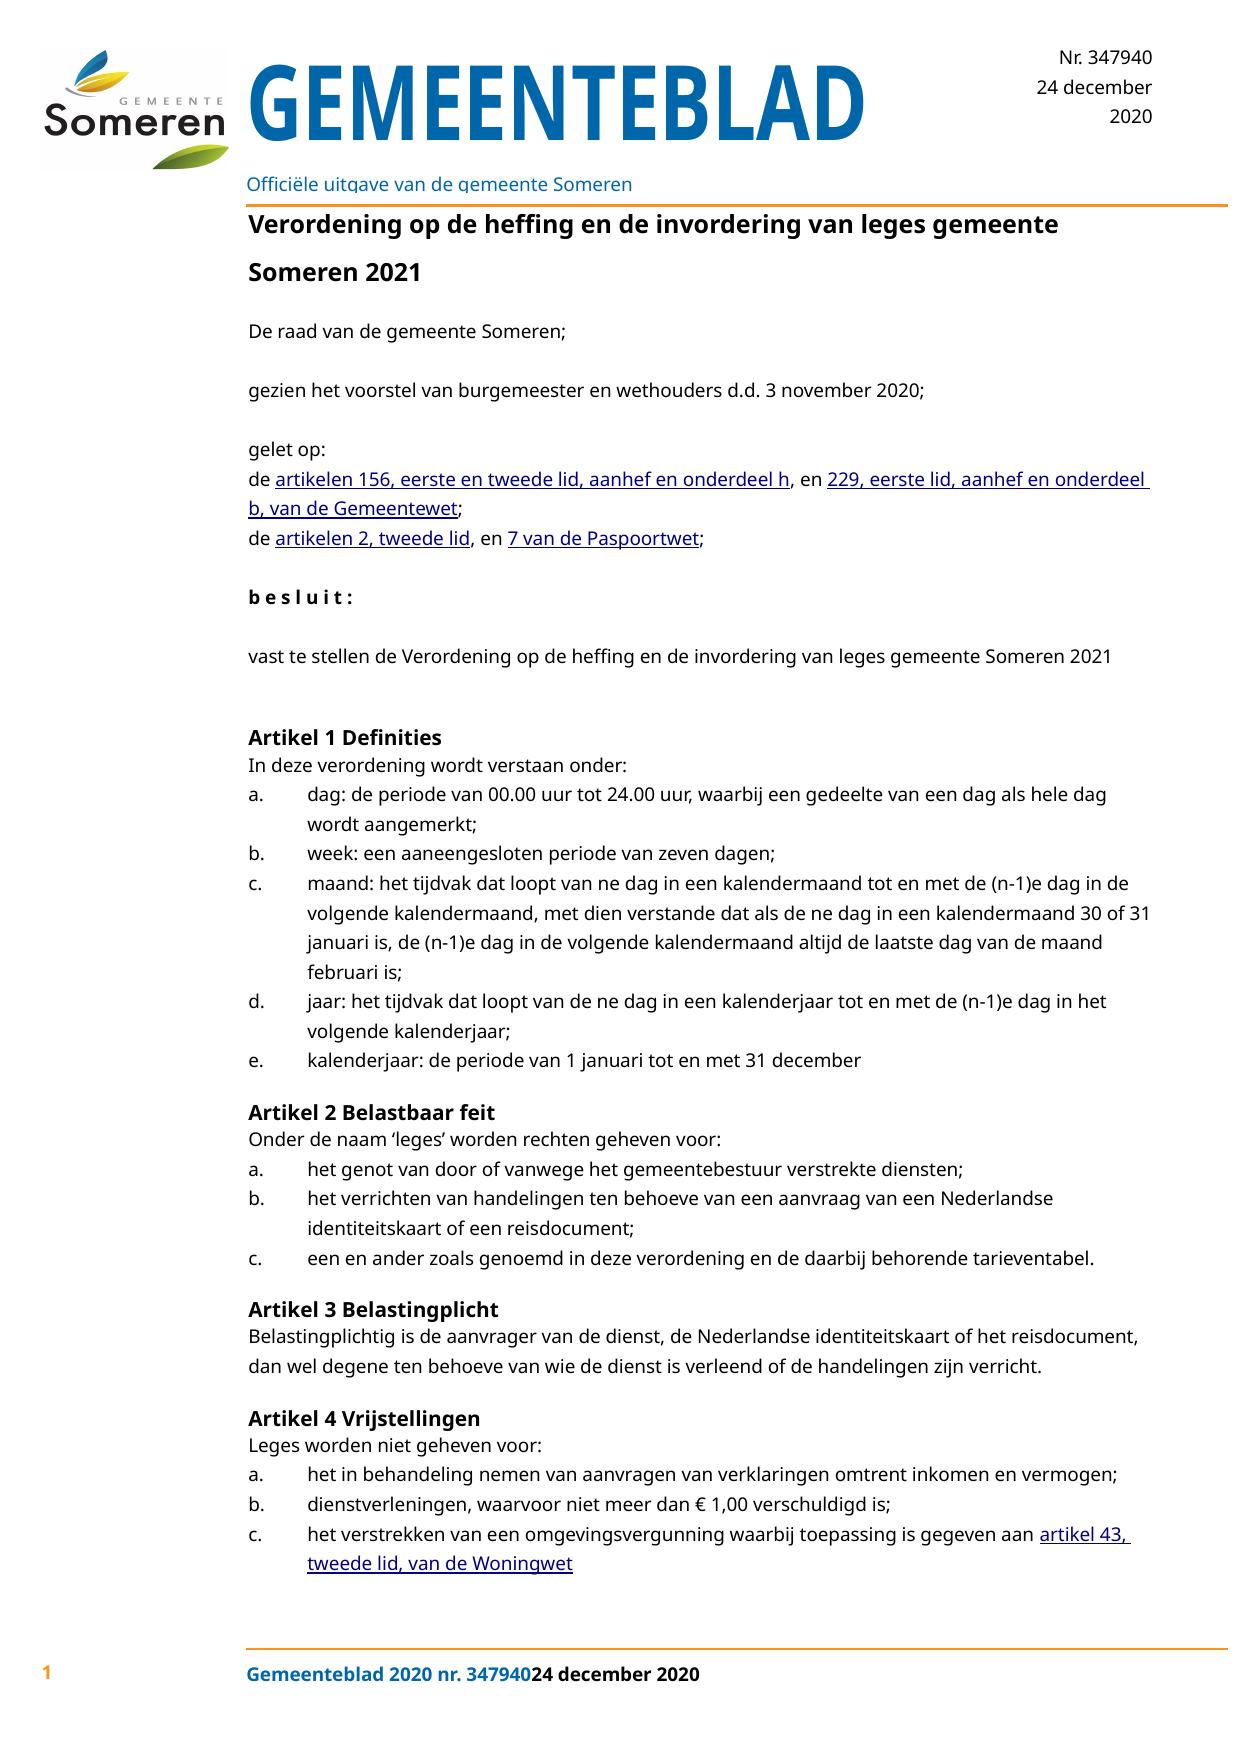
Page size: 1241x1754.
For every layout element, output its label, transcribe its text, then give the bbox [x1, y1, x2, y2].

text gelet op: [248, 436, 1152, 462]
text De raad van de gemeente Someren; [248, 318, 1152, 344]
list kalenderjaar: de periode van 1 januari tot en met 31 december [248, 1048, 1152, 1073]
text gezien het voorstel van burgemeester en wethouders d.d. 3 november 2020; [248, 377, 1152, 403]
list maand: het tijdvak dat loopt van ne dag in een kalendermaand tot en met de (n-1)e dag in de volgende kalendermaand, met dien verstande dat als de ne dag in een kalendermaand 30 of 31 januari is, de (n-1)e dag in de volgende kalendermaand altijd de laatste dag van de maand februari is; [248, 870, 1152, 984]
text Artikel 4 Vrijstellingen [248, 1404, 1152, 1432]
text Artikel 3 Belastingplicht [248, 1295, 1152, 1324]
text Leges worden niet geheven voor: [248, 1432, 1152, 1458]
list dag: de periode van 00.00 uur tot 24.00 uur, waarbij een gedeelte van een dag als hele dag wordt aangemerkt; [248, 781, 1152, 837]
text b e s l u i t : [248, 584, 1152, 610]
text de artikelen 2, tweede lid, en 7 van de Paspoortwet; [248, 525, 1152, 551]
text Verordening op de heffing en de invordering van leges gemeente Someren 2021 [248, 207, 1152, 288]
text Artikel 2 Belastbaar feit [248, 1098, 1152, 1126]
text Belastingplichtig is de aanvrager van de dienst, de Nederlandse identiteitskaart of het reisdocument, dan wel degene ten behoeve van wie de dienst is verleend of de handelingen zijn verricht. [248, 1324, 1152, 1379]
list week: een aaneengesloten periode van zeven dagen; [248, 841, 1152, 866]
picture [41, 47, 231, 172]
list dienstverleningen, waarvoor niet meer dan € 1,00 verschuldigd is; [248, 1491, 1152, 1517]
list het verstrekken van een omgevingsvergunning waarbij toepassing is gegeven aan artikel 43, tweede lid, van de Woningwet [248, 1521, 1152, 1576]
text In deze verordening wordt verstaan onder: [248, 752, 1152, 777]
list een en ander zoals genoemd in deze verordening en de daarbij behorende tarieventabel. [248, 1245, 1152, 1271]
list het genot van door of vanwege het gemeentebestuur verstrekte diensten; [248, 1156, 1152, 1182]
list het in behandeling nemen van aanvragen van verklaringen omtrent inkomen en vermogen; [248, 1462, 1152, 1487]
text de artikelen 156, eerste en tweede lid, aanhef en onderdeel h, en 229, eerste lid, aanhef en onderdeel b, van de Gemeentewet; [248, 466, 1152, 521]
list het verrichten van handelingen ten behoeve van een aanvraag van een Nederlandse identiteitskaart of een reisdocument; [248, 1186, 1152, 1241]
text Artikel 1 Definities [248, 723, 1152, 752]
text vast te stellen de Verordening op de heffing en de invordering van leges gemeente Someren 2021 [248, 643, 1152, 669]
text Onder de naam ‘leges’ worden rechten geheven voor: [248, 1126, 1152, 1152]
list jaar: het tijdvak dat loopt van de ne dag in een kalenderjaar tot en met de (n-1)e dag in het volgende kalenderjaar; [248, 988, 1152, 1044]
